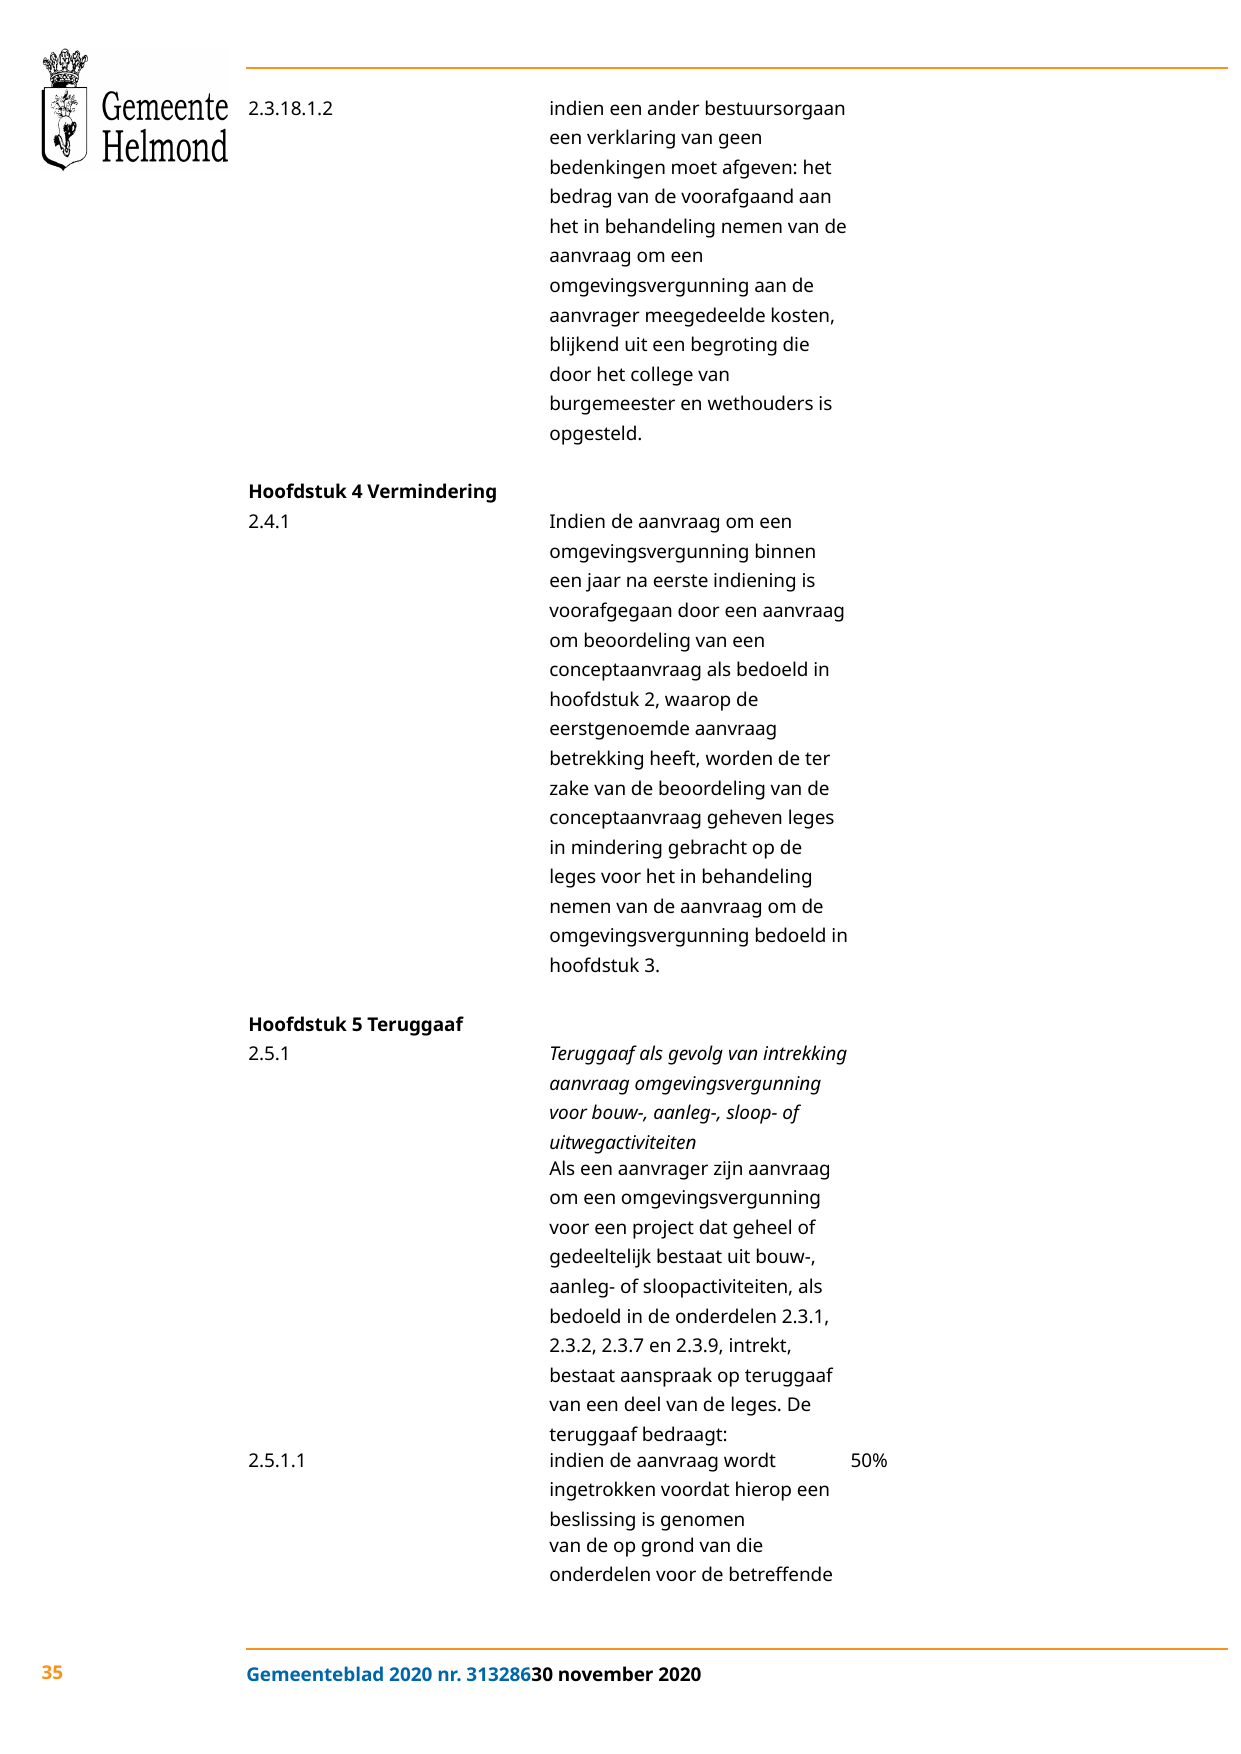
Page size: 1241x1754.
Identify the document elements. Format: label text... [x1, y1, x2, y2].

table_cell van de op grond van die onderdelen voor de betreffende [549, 1532, 850, 1587]
table_header Indien de aanvraag om een omgevingsvergunning binnen een jaar na eerste indiening is voorafgegaan door een aanvraag om beoordeling van een conceptaanvraag als bedoeld in hoofdstuk 2, waarop de eerstgenoemde aanvraag betrekking heeft, worden de ter zake van de beoordeling van de conceptaanvraag geheven leges in mindering gebracht op de leges voor het in behandeling nemen van de aanvraag om de omgevingsvergunning bedoeld in hoofdstuk 3. [549, 509, 850, 978]
table_header 2.4.1 [248, 509, 549, 978]
table_cell Als een aanvrager zijn aanvraag om een omgevingsvergunning voor een project dat geheel of gedeeltelijk bestaat uit bouw-, aanleg- of sloopactiviteiten, als bedoeld in de onderdelen 2.3.1, 2.3.2, 2.3.7 en 2.3.9, intrekt, bestaat aanspraak op teruggaaf van een deel van de leges. De teruggaaf bedraagt: [549, 1155, 850, 1447]
picture [41, 47, 231, 172]
table_cell 2.5.1.1 [248, 1447, 549, 1587]
table_cell indien de aanvraag wordt ingetrokken voordat hierop een beslissing is genomen [549, 1447, 850, 1532]
table_header [850, 509, 1152, 978]
table_cell [850, 1155, 1152, 1447]
table_cell indien een ander bestuursorgaan een verklaring van geen bedenkingen moet afgeven: het bedrag van de voorafgaand aan het in behandeling nemen van de aanvraag om een omgevingsvergunning aan de aanvrager meegedeelde kosten, blijkend uit een begroting die door het college van burgemeester en wethouders is opgesteld. [549, 95, 850, 446]
table_header Teruggaaf als gevolg van intrekking aanvraag omgevingsvergunning voor bouw-, aanleg-, sloop- of uitwegactiviteiten [549, 1040, 850, 1155]
table_cell [850, 1532, 1152, 1587]
text Hoofdstuk 4 Vermindering [248, 479, 1152, 504]
text Hoofdstuk 5 Teruggaaf [248, 1011, 1152, 1036]
table_cell [850, 95, 1152, 446]
table_cell 50% [850, 1447, 1152, 1532]
table_header 2.5.1 [248, 1040, 549, 1155]
table_cell [248, 1155, 549, 1447]
table_cell 2.3.18.1.2 [248, 95, 549, 446]
table_header [850, 1040, 1152, 1155]
